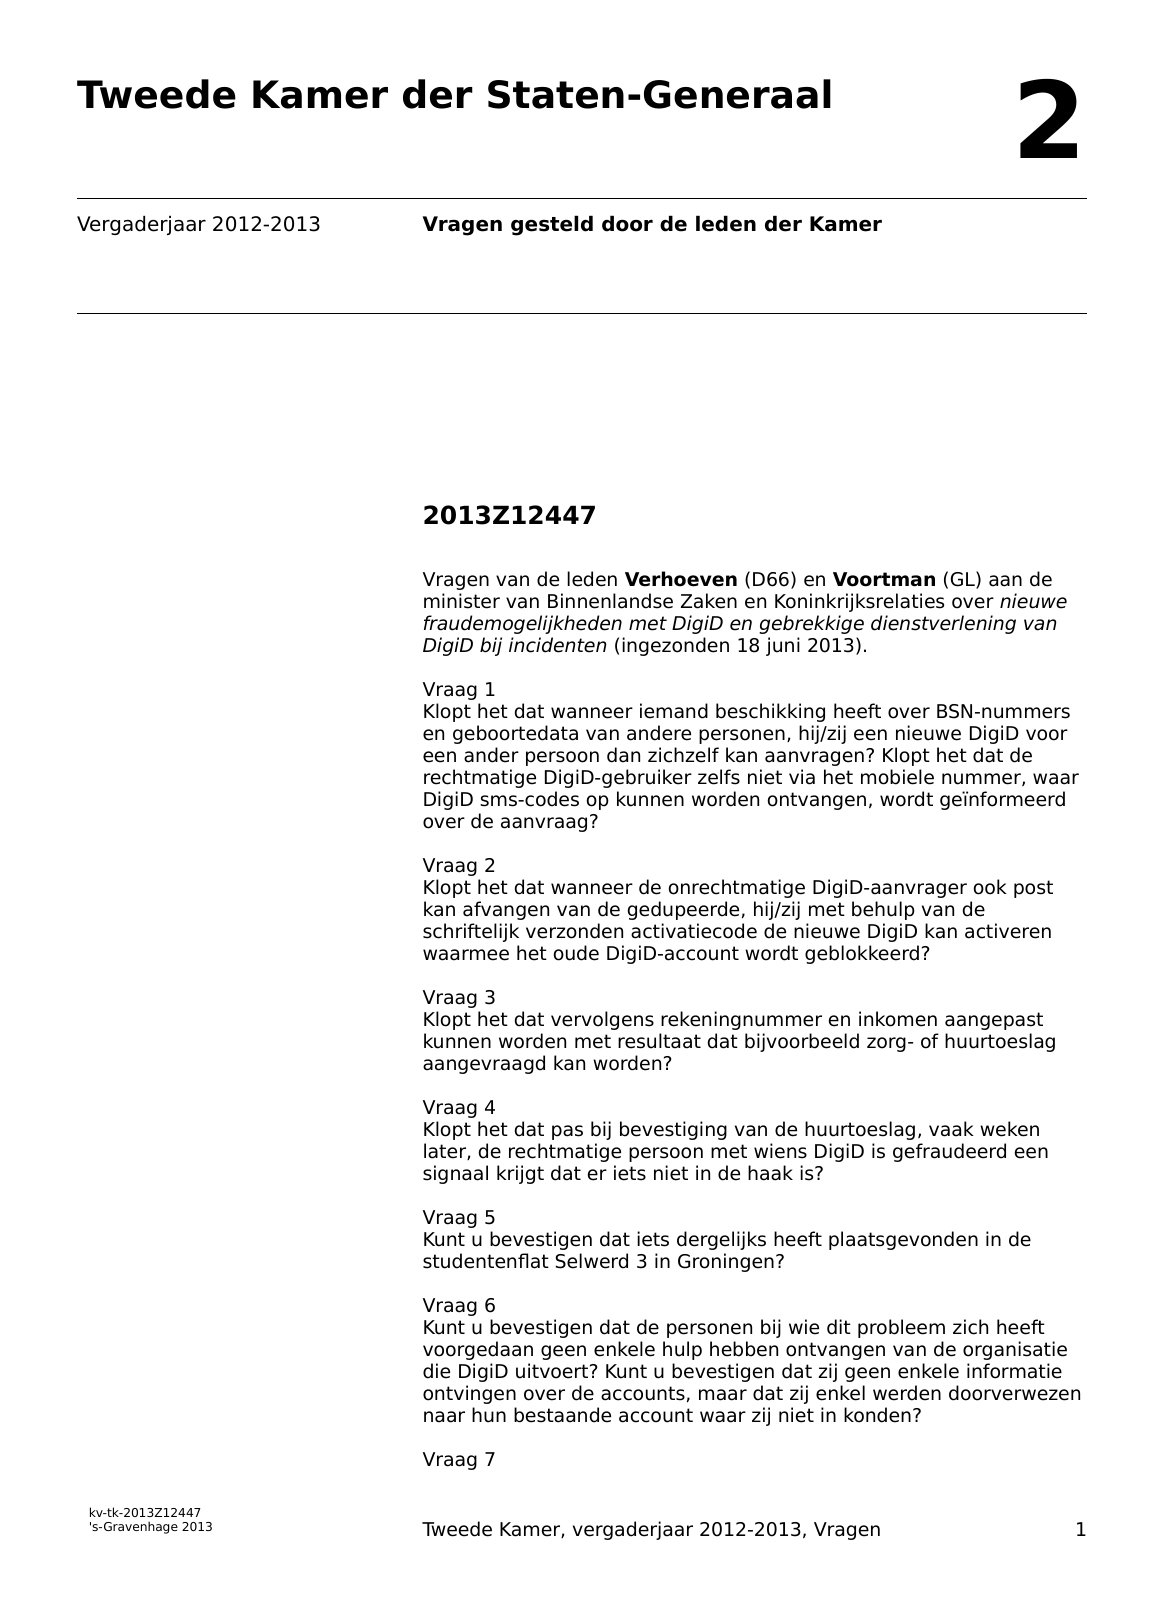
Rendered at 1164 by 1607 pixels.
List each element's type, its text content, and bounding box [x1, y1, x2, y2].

text Vraag 7 [422, 1449, 1087, 1471]
text Vraag 3 [422, 987, 1087, 1009]
text Klopt het dat vervolgens rekeningnummer en inkomen aangepast kunnen worden met resultaat dat bijvoorbeeld zorg- of huurtoeslag aangevraagd kan worden? [422, 1009, 1087, 1075]
text Kunt u bevestigen dat iets dergelijks heeft plaatsgevonden in de studentenflat Selwerd 3 in Groningen? [422, 1229, 1087, 1273]
text Kunt u bevestigen dat de personen bij wie dit probleem zich heeft voorgedaan geen enkele hulp hebben ontvangen van de organisatie die DigiD uitvoert? Kunt u bevestigen dat zij geen enkele informatie ontvingen over de accounts, maar dat zij enkel werden doorverwezen naar hun bestaande account waar zij niet in konden? [422, 1317, 1087, 1427]
text Klopt het dat wanneer de onrechtmatige DigiD-aanvrager ook post kan afvangen van de gedupeerde, hij/zij met behulp van de schriftelijk verzonden activatiecode de nieuwe DigiD kan activeren waarmee het oude DigiD-account wordt geblokkeerd? [422, 877, 1087, 965]
table_header Tweede Kamer der Staten-Generaal [77, 59, 886, 198]
text kv-tk-2013Z12447 [88, 1506, 323, 1520]
text Vraag 2 [422, 855, 1087, 877]
text Klopt het dat pas bij bevestiging van de huurtoeslag, vaak weken later, de rechtmatige persoon met wiens DigiD is gefraudeerd een signaal krijgt dat er iets niet in de haak is? [422, 1119, 1087, 1185]
text 's-Gravenhage 2013 [88, 1520, 323, 1534]
text 2013Z12447 [422, 501, 1087, 531]
table_cell Vragen gesteld door de leden der Kamer [422, 199, 1087, 313]
text Vraag 4 [422, 1097, 1087, 1119]
text Klopt het dat wanneer iemand beschikking heeft over BSN-nummers en geboortedata van andere personen, hij/zij een nieuwe DigiD voor een ander persoon dan zichzelf kan aanvragen? Klopt het dat de rechtmatige DigiD-gebruiker zelfs niet via het mobiele nummer, waar DigiD sms-codes op kunnen worden ontvangen, wordt geïnformeerd over de aanvraag? [422, 701, 1087, 833]
text Vraag 6 [422, 1295, 1087, 1317]
text Vraag 1 [422, 679, 1087, 701]
table_cell Vergaderjaar 2012-2013 [77, 199, 422, 313]
text Vragen van de leden Verhoeven (D66) en Voortman (GL) aan de minister van Binnenlandse Zaken en Koninkrijksrelaties over nieuwe fraudemogelijkheden met DigiD en gebrekkige dienstverlening van DigiD bij incidenten (ingezonden 18 juni 2013). [422, 569, 1087, 657]
text Vraag 5 [422, 1207, 1087, 1229]
table_header 2 [886, 59, 1087, 198]
